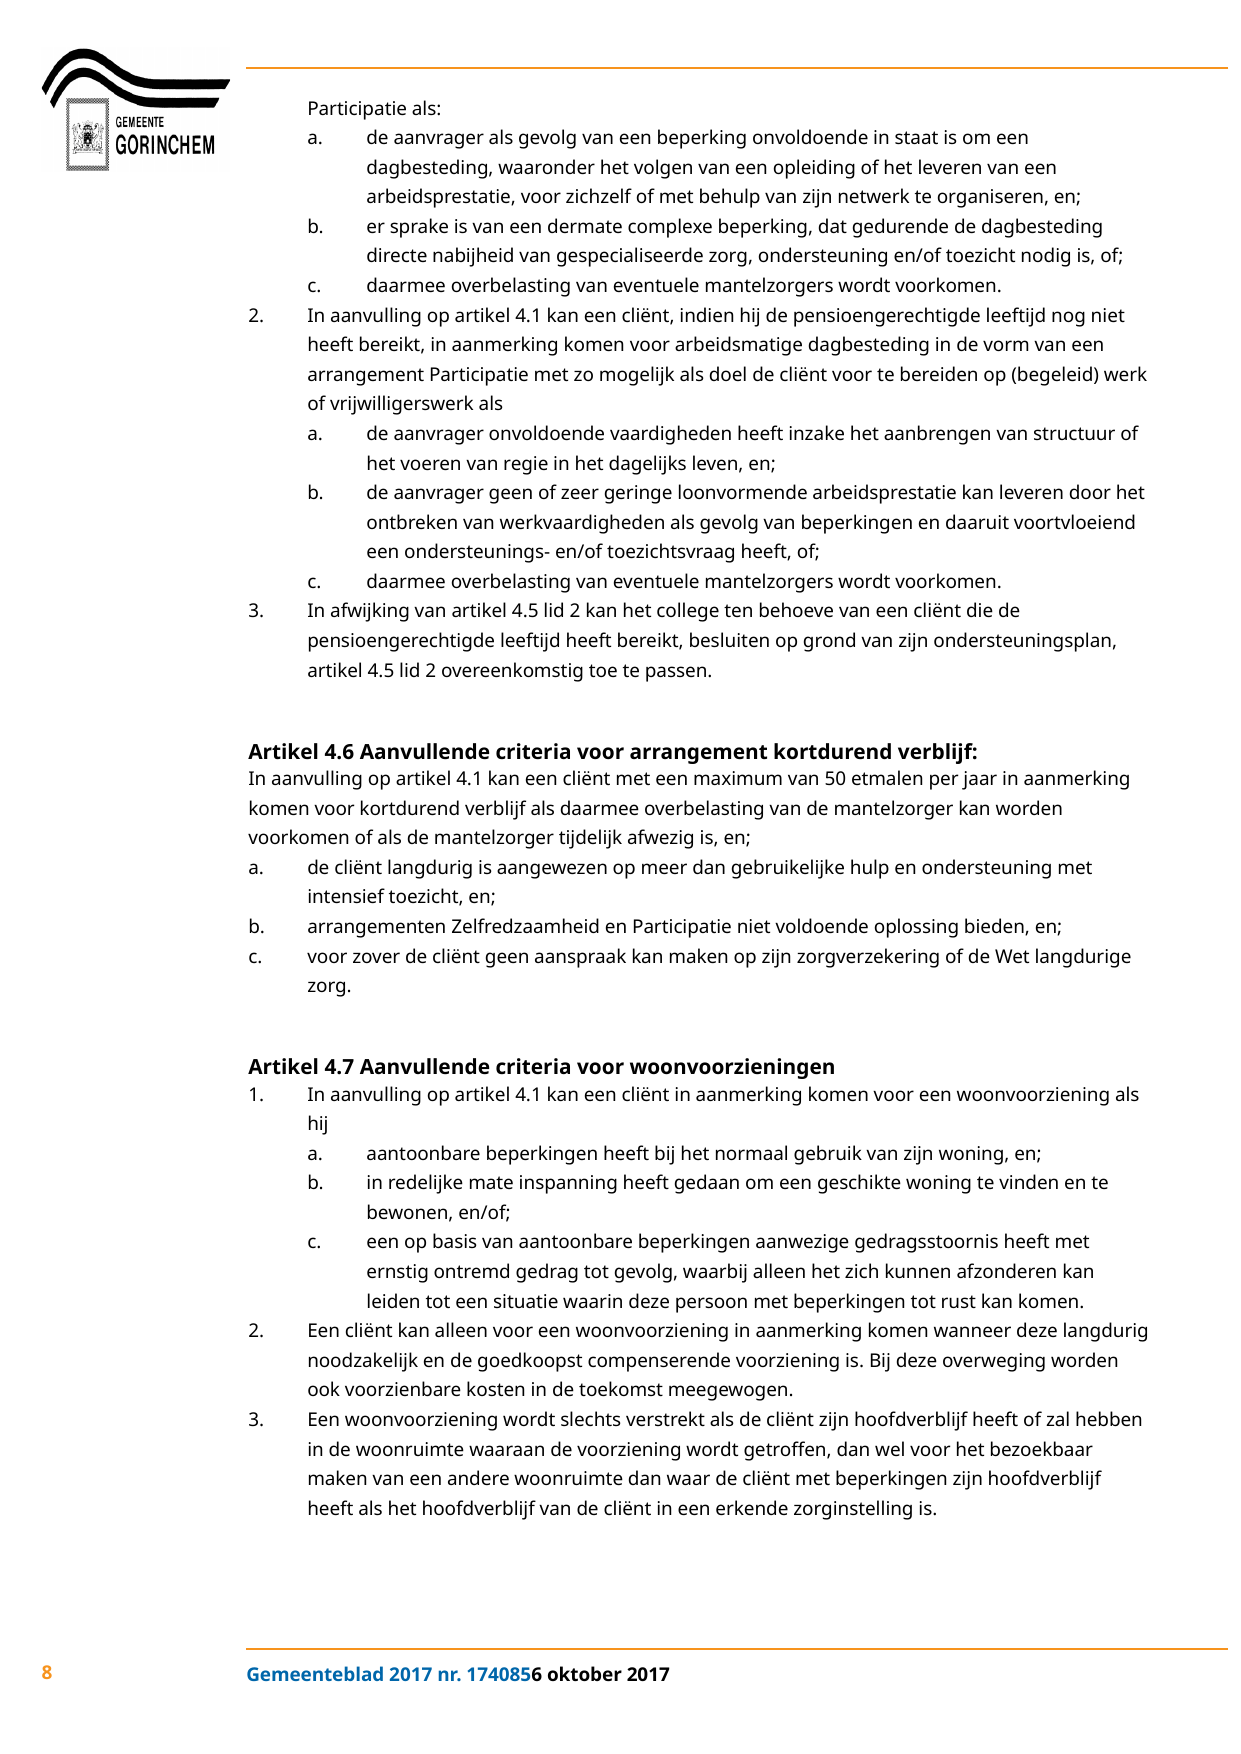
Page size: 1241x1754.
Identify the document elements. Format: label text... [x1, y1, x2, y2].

list de aanvrager onvoldoende vaardigheden heeft inzake het aanbrengen van structuur of het voeren van regie in het dagelijks leven, en; [307, 420, 1152, 476]
list In aanvulling op artikel 4.1 kan een cliënt in aanmerking komen voor een woonvoorziening als hij [248, 1081, 1152, 1136]
list de cliënt langdurig is aangewezen op meer dan gebruikelijke hulp en ondersteuning met intensief toezicht, en; [248, 854, 1152, 909]
list er sprake is van een dermate complexe beperking, dat gedurende de dagbesteding directe nabijheid van gespecialiseerde zorg, ondersteuning en/of toezicht nodig is, of; [307, 213, 1152, 268]
list in redelijke mate inspanning heeft gedaan om een geschikte woning te vinden en te bewonen, en/of; [307, 1169, 1152, 1225]
list aantoonbare beperkingen heeft bij het normaal gebruik van zijn woning, en; [307, 1140, 1152, 1166]
list Een woonvoorziening wordt slechts verstrekt als de cliënt zijn hoofdverblijf heeft of zal hebben in de woonruimte waaraan de voorziening wordt getroffen, dan wel voor het bezoekbaar maken van een andere woonruimte dan waar de cliënt met beperkingen zijn hoofdverblijf heeft als het hoofdverblijf van de cliënt in een erkende zorginstelling is. [248, 1406, 1152, 1521]
list daarmee overbelasting van eventuele mantelzorgers wordt voorkomen. [307, 272, 1152, 298]
picture [41, 47, 231, 172]
list daarmee overbelasting van eventuele mantelzorgers wordt voorkomen. [307, 568, 1152, 594]
list de aanvrager geen of zeer geringe loonvormende arbeidsprestatie kan leveren door het ontbreken van werkvaardigheden als gevolg van beperkingen en daaruit voortvloeiend een ondersteunings- en/of toezichtsvraag heeft, of; [307, 479, 1152, 564]
list Een cliënt kan alleen voor een woonvoorziening in aanmerking komen wanneer deze langdurig noodzakelijk en de goedkoopst compenserende voorziening is. Bij deze overweging worden ook voorzienbare kosten in de toekomst meegewogen. [248, 1317, 1152, 1402]
list Participatie als: [248, 95, 1152, 121]
text Artikel 4.6 Aanvullende criteria voor arrangement kortdurend verblijf: [248, 737, 1152, 765]
text In aanvulling op artikel 4.1 kan een cliënt met een maximum van 50 etmalen per jaar in aanmerking komen voor kortdurend verblijf als daarmee overbelasting van de mantelzorger kan worden voorkomen of als de mantelzorger tijdelijk afwezig is, en; [248, 765, 1152, 850]
list voor zover de cliënt geen aanspraak kan maken op zijn zorgverzekering of de Wet langdurige zorg. [248, 943, 1152, 998]
list een op basis van aantoonbare beperkingen aanwezige gedragsstoornis heeft met ernstig ontremd gedrag tot gevolg, waarbij alleen het zich kunnen afzonderen kan leiden tot een situatie waarin deze persoon met beperkingen tot rust kan komen. [307, 1229, 1152, 1314]
list In afwijking van artikel 4.5 lid 2 kan het college ten behoeve van een cliënt die de pensioengerechtigde leeftijd heeft bereikt, besluiten op grond van zijn ondersteuningsplan, artikel 4.5 lid 2 overeenkomstig toe te passen. [248, 598, 1152, 683]
text Artikel 4.7 Aanvullende criteria voor woonvoorzieningen [248, 1052, 1152, 1081]
list de aanvrager als gevolg van een beperking onvoldoende in staat is om een dagbesteding, waaronder het volgen van een opleiding of het leveren van een arbeidsprestatie, voor zichzelf of met behulp van zijn netwerk te organiseren, en; [307, 124, 1152, 209]
list In aanvulling op artikel 4.1 kan een cliënt, indien hij de pensioengerechtigde leeftijd nog niet heeft bereikt, in aanmerking komen voor arbeidsmatige dagbesteding in de vorm van een arrangement Participatie met zo mogelijk als doel de cliënt voor te bereiden op (begeleid) werk of vrijwilligerswerk als [248, 302, 1152, 416]
list arrangementen Zelfredzaamheid en Participatie niet voldoende oplossing bieden, en; [248, 913, 1152, 939]
